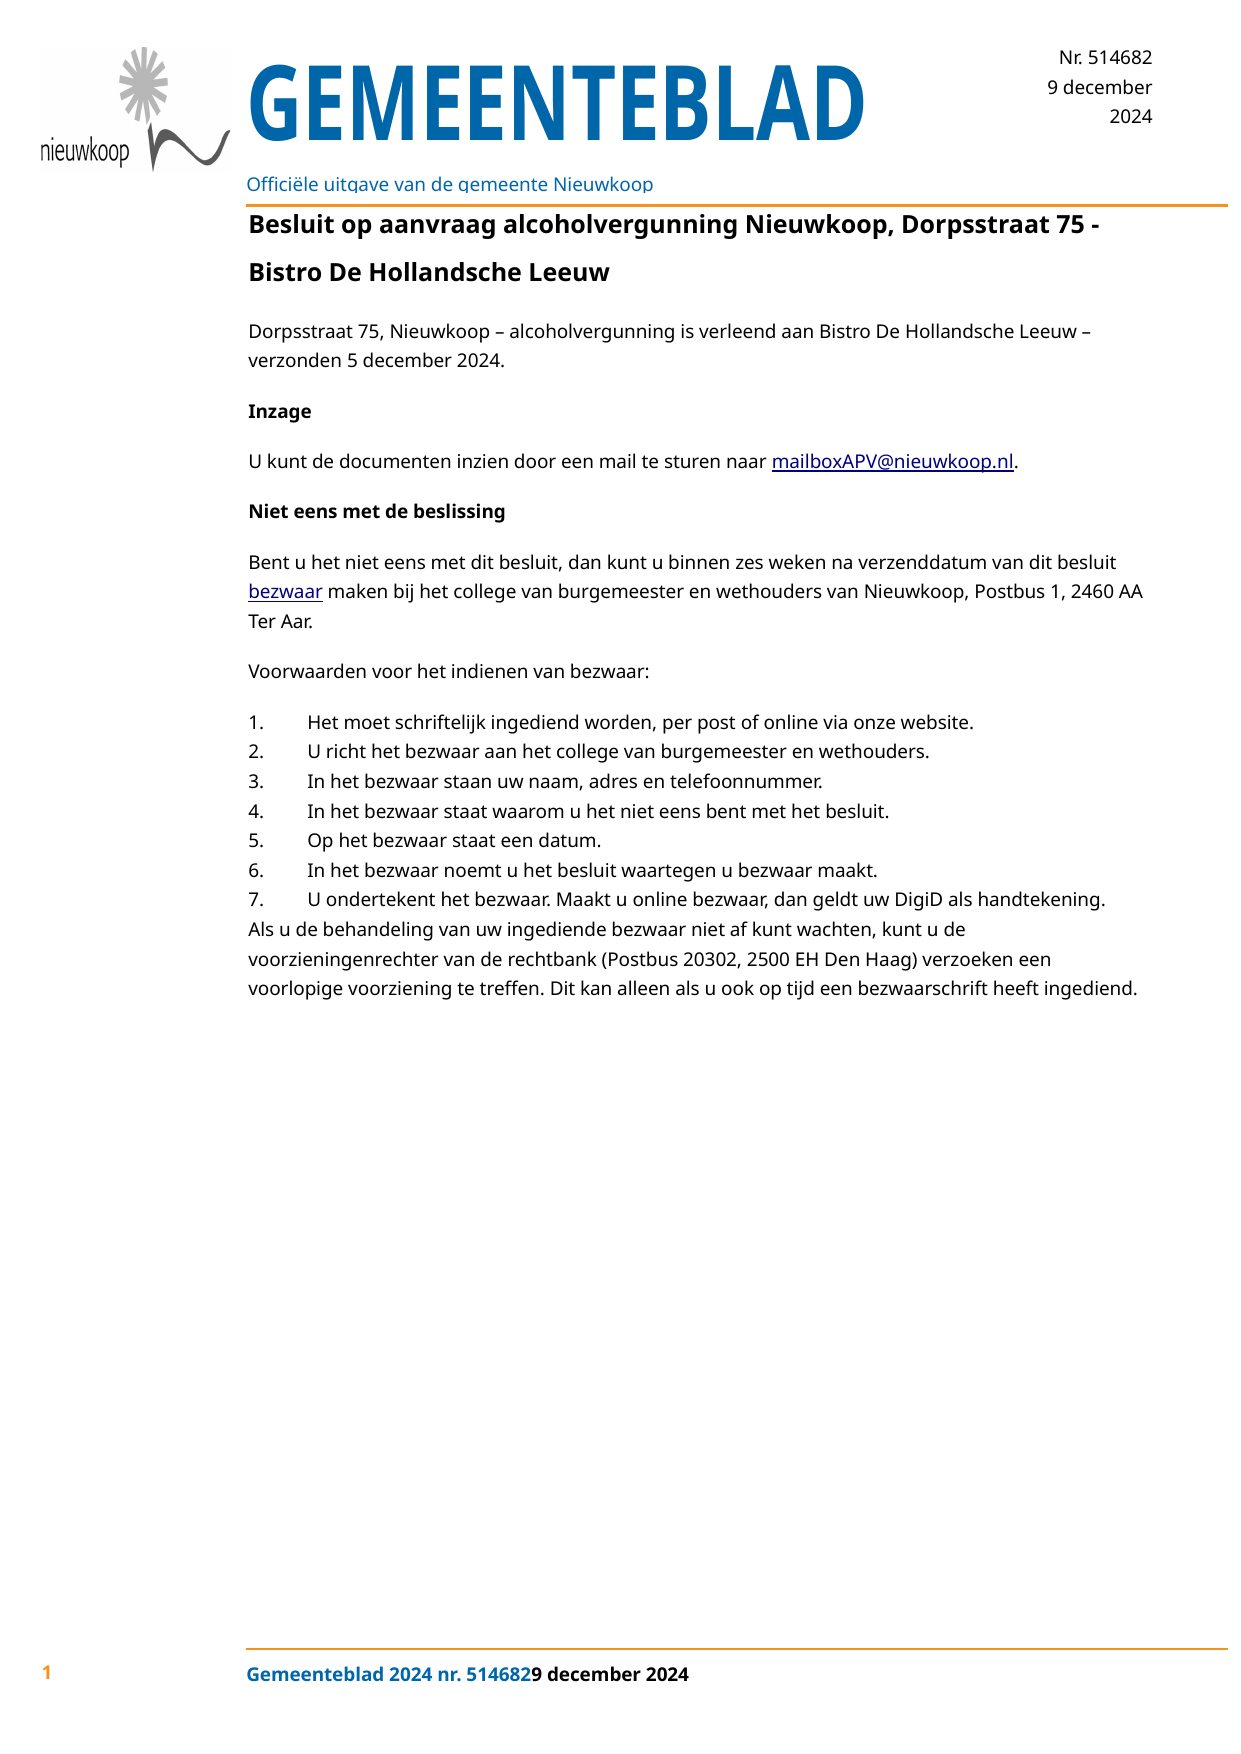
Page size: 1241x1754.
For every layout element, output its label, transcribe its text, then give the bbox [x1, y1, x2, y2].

list U richt het bezwaar aan het college van burgemeester en wethouders. [248, 739, 1152, 764]
text Dorpsstraat 75, Nieuwkoop – alcoholvergunning is verleend aan Bistro De Hollandsche Leeuw – verzonden 5 december 2024. [248, 318, 1152, 373]
text Als u de behandeling van uw ingediende bezwaar niet af kunt wachten, kunt u de voorzieningenrechter van de rechtbank (Postbus 20302, 2500 EH Den Haag) verzoeken een voorlopige voorziening te treffen. Dit kan alleen als u ook op tijd een bezwaarschrift heeft ingediend. [248, 916, 1152, 1001]
text Besluit op aanvraag alcoholvergunning Nieuwkoop, Dorpsstraat 75 - Bistro De Hollandsche Leeuw [248, 207, 1152, 288]
list Het moet schriftelijk ingediend worden, per post of online via onze website. [248, 709, 1152, 735]
list In het bezwaar staat waarom u het niet eens bent met het besluit. [248, 798, 1152, 824]
list Op het bezwaar staat een datum. [248, 827, 1152, 853]
text Niet eens met de beslissing [248, 499, 1152, 524]
text Inzage [248, 398, 1152, 424]
text U kunt de documenten inzien door een mail te sturen naar mailboxAPV@nieuwkoop.nl. [248, 448, 1152, 474]
text Voorwaarden voor het indienen van bezwaar: [248, 659, 1152, 684]
text Bent u het niet eens met dit besluit, dan kunt u binnen zes weken na verzenddatum van dit besluit bezwaar maken bij het college van burgemeester en wethouders van Nieuwkoop, Postbus 1, 2460 AA Ter Aar. [248, 549, 1152, 634]
list In het bezwaar staan uw naam, adres en telefoonnummer. [248, 768, 1152, 794]
list In het bezwaar noemt u het besluit waartegen u bezwaar maakt. [248, 857, 1152, 883]
list U ondertekent het bezwaar. Maakt u online bezwaar, dan geldt uw DigiD als handtekening. [248, 887, 1152, 912]
picture [41, 47, 231, 172]
